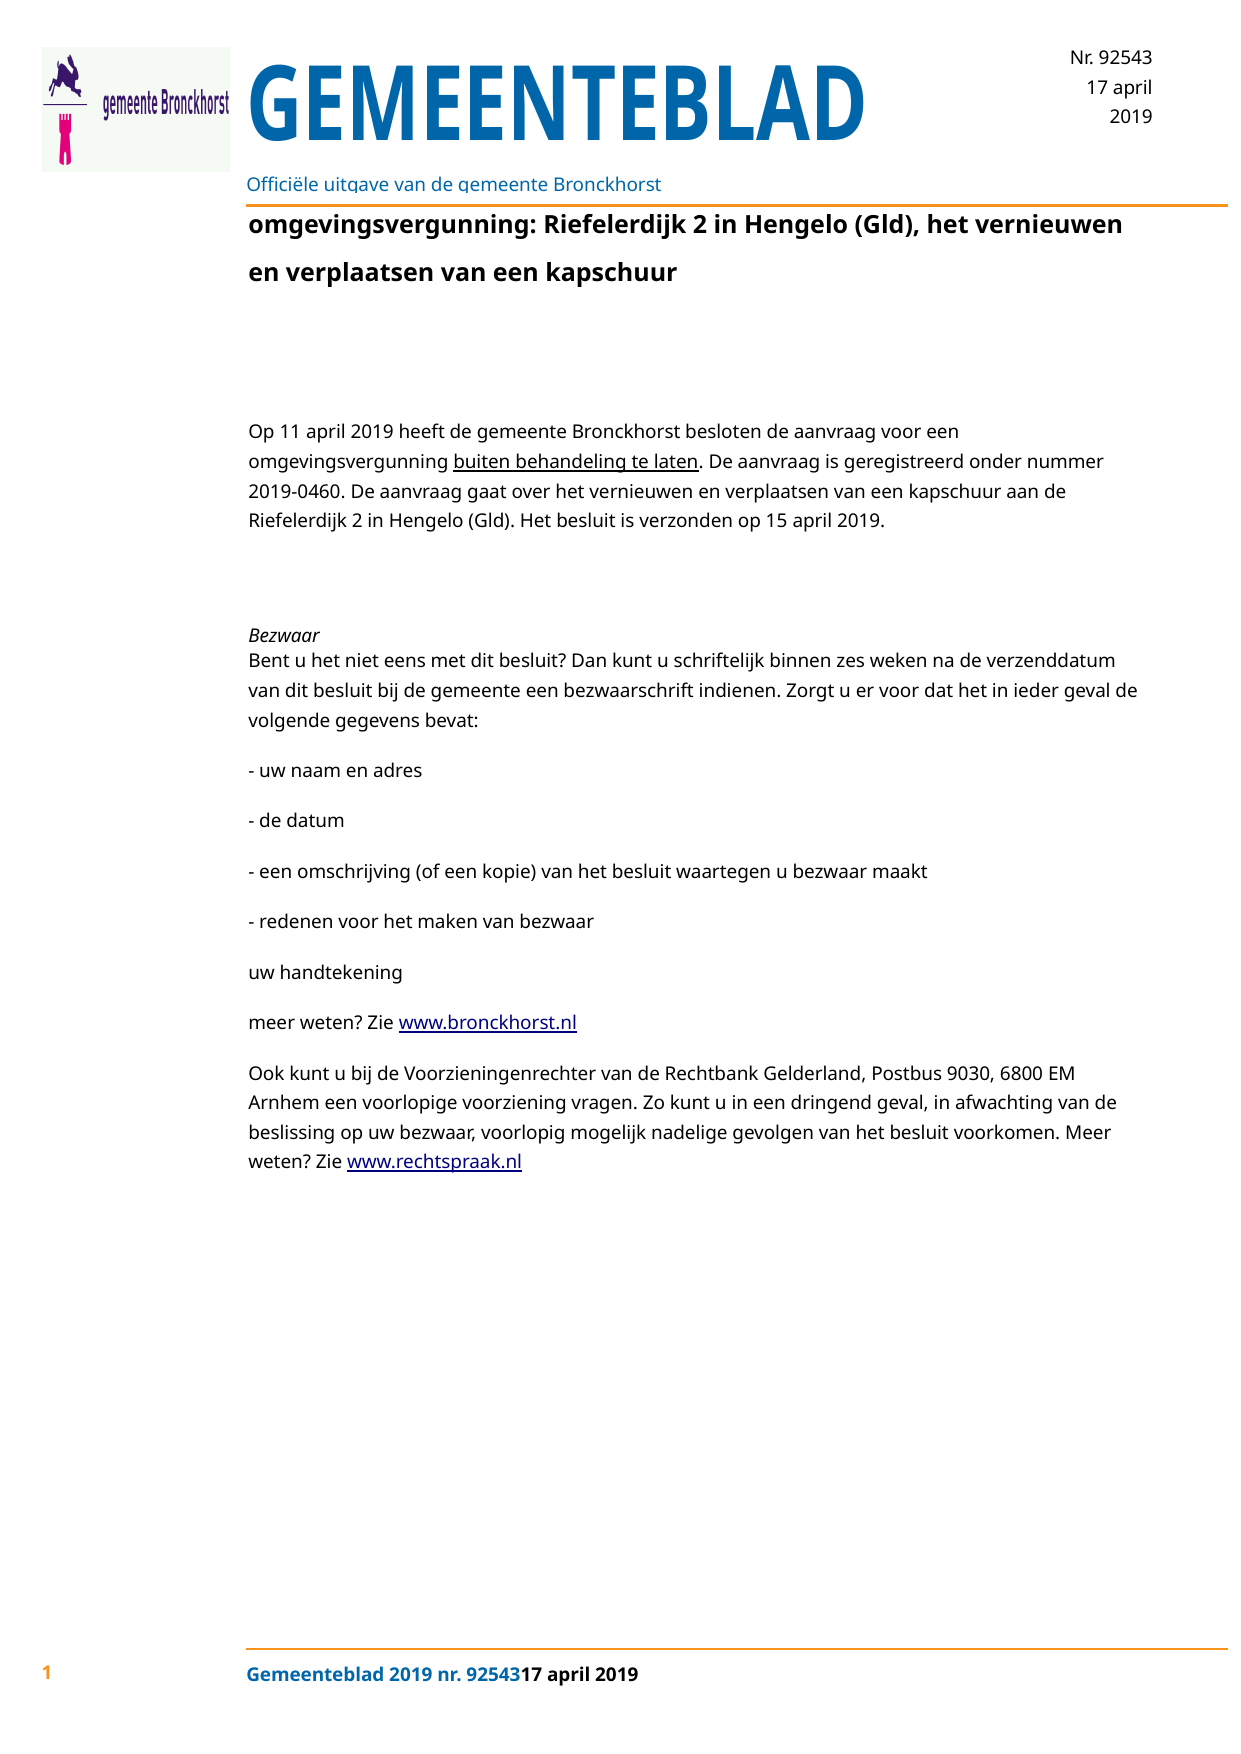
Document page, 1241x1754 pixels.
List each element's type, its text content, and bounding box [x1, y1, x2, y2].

text Bent u het niet eens met dit besluit? Dan kunt u schriftelijk binnen zes weken na de verzenddatum van dit besluit bij de gemeente een bezwaarschrift indienen. Zorgt u er voor dat het in ieder geval de volgende gegevens bevat: [248, 648, 1152, 732]
text Bezwaar [248, 622, 1152, 648]
text Ook kunt u bij de Voorzieningenrechter van de Rechtbank Gelderland, Postbus 9030, 6800 EM Arnhem een voorlopige voorziening vragen. Zo kunt u in een dringend geval, in afwachting van de beslissing op uw bezwaar, voorlopig mogelijk nadelige gevolgen van het besluit voorkomen. Meer weten? Zie www.rechtspraak.nl [248, 1060, 1152, 1174]
text Op 11 april 2019 heeft de gemeente Bronckhorst besloten de aanvraag voor een omgevingsvergunning buiten behandeling te laten. De aanvraag is geregistreerd onder nummer 2019-0460. De aanvraag gaat over het vernieuwen en verplaatsen van een kapschuur aan de Riefelerdijk 2 in Hengelo (Gld). Het besluit is verzonden op 15 april 2019. [248, 419, 1152, 533]
text meer weten? Zie www.bronckhorst.nl [248, 1009, 1152, 1035]
text - redenen voor het maken van bezwaar [248, 908, 1152, 934]
text - een omschrijving (of een kopie) van het besluit waartegen u bezwaar maakt [248, 858, 1152, 884]
text - uw naam en adres [248, 757, 1152, 783]
text - de datum [248, 808, 1152, 833]
text omgevingsvergunning: Riefelerdijk 2 in Hengelo (Gld), het vernieuwen en verplaatsen van een kapschuur [248, 207, 1152, 288]
text uw handtekening [248, 959, 1152, 984]
picture [41, 47, 231, 172]
